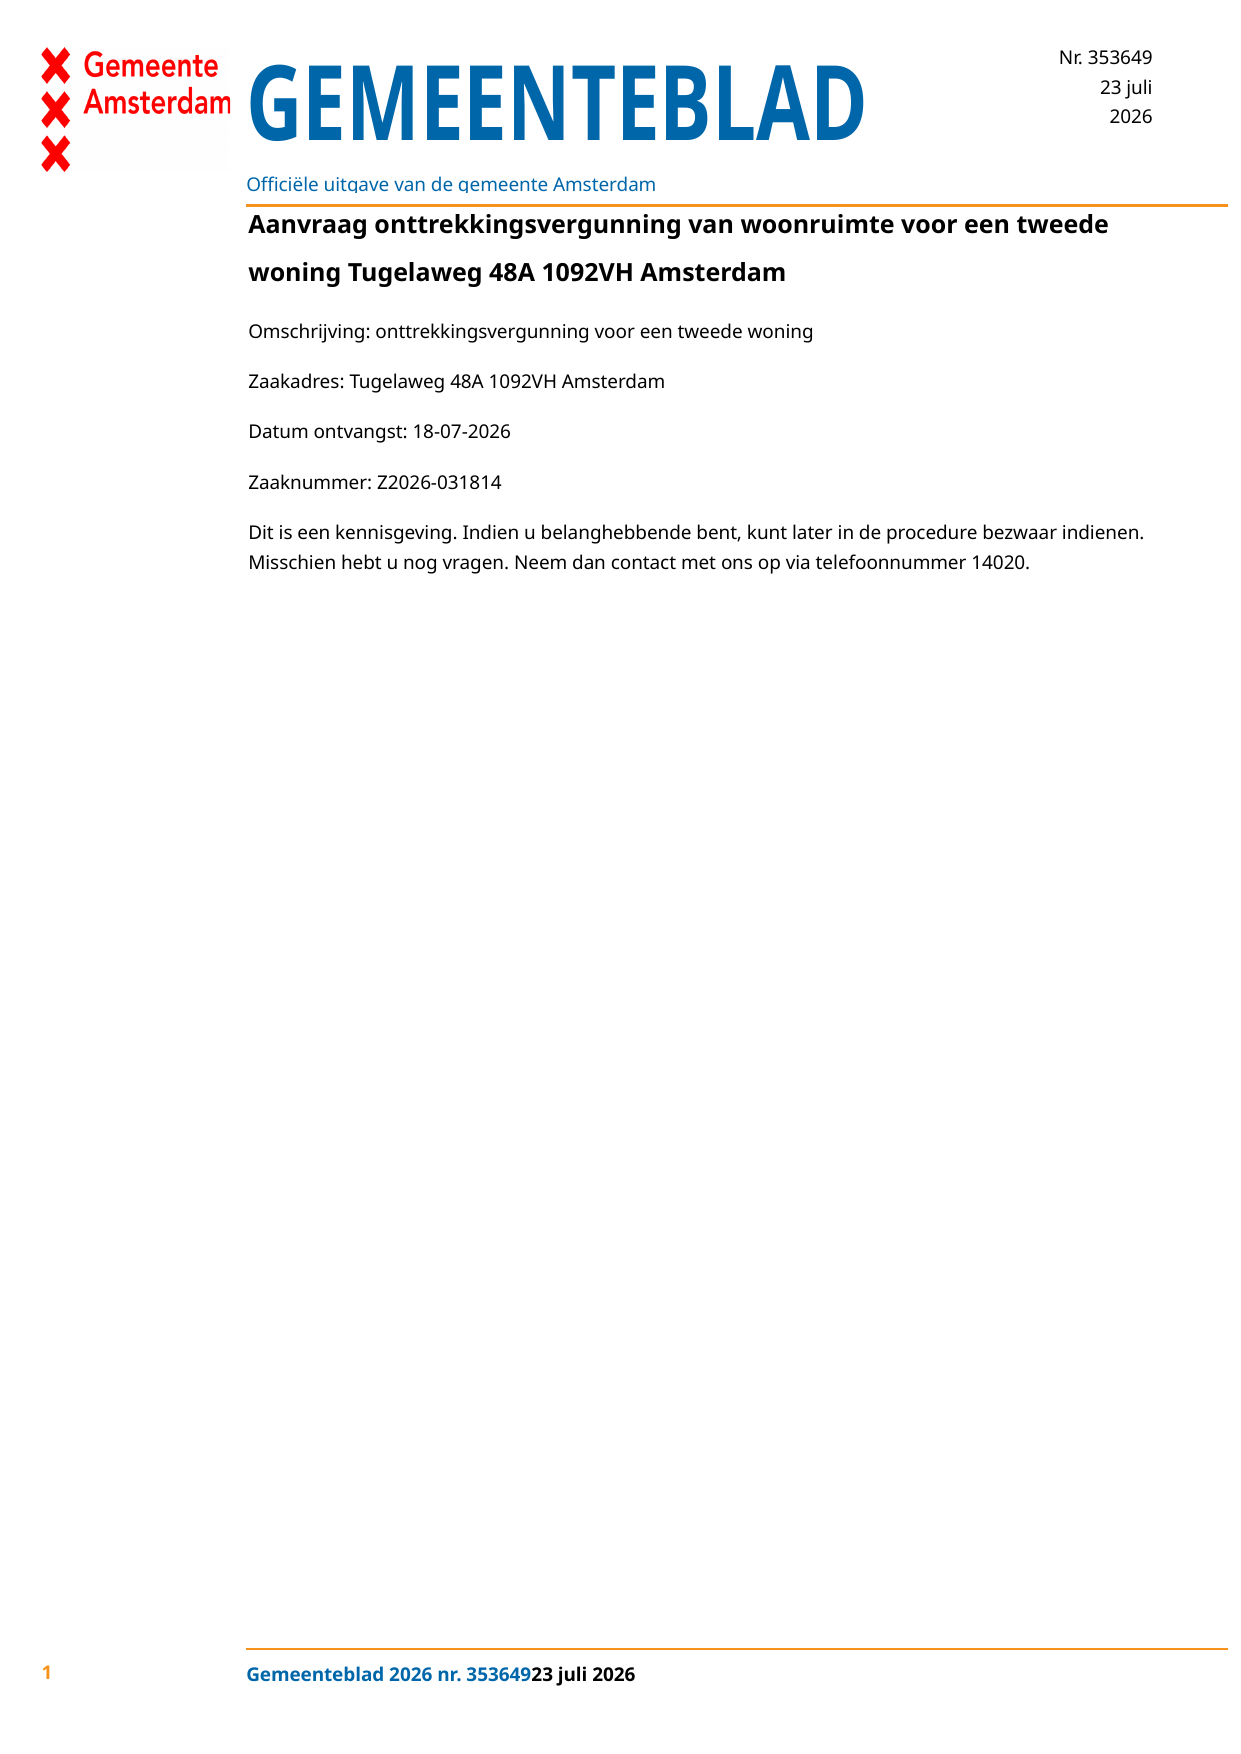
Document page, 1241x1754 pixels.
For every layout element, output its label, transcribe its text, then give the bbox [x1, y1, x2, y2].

picture [41, 47, 231, 172]
text Omschrijving: onttrekkingsvergunning voor een tweede woning [248, 318, 1152, 344]
text Dit is een kennisgeving. Indien u belanghebbende bent, kunt later in de procedure bezwaar indienen. Misschien hebt u nog vragen. Neem dan contact met ons op via telefoonnummer 14020. [248, 519, 1152, 575]
text Datum ontvangst: 18-07-2026 [248, 419, 1152, 444]
text Zaaknummer: Z2026-031814 [248, 469, 1152, 495]
text Aanvraag onttrekkingsvergunning van woonruimte voor een tweede woning Tugelaweg 48A 1092VH Amsterdam [248, 207, 1152, 288]
text Zaakadres: Tugelaweg 48A 1092VH Amsterdam [248, 368, 1152, 394]
